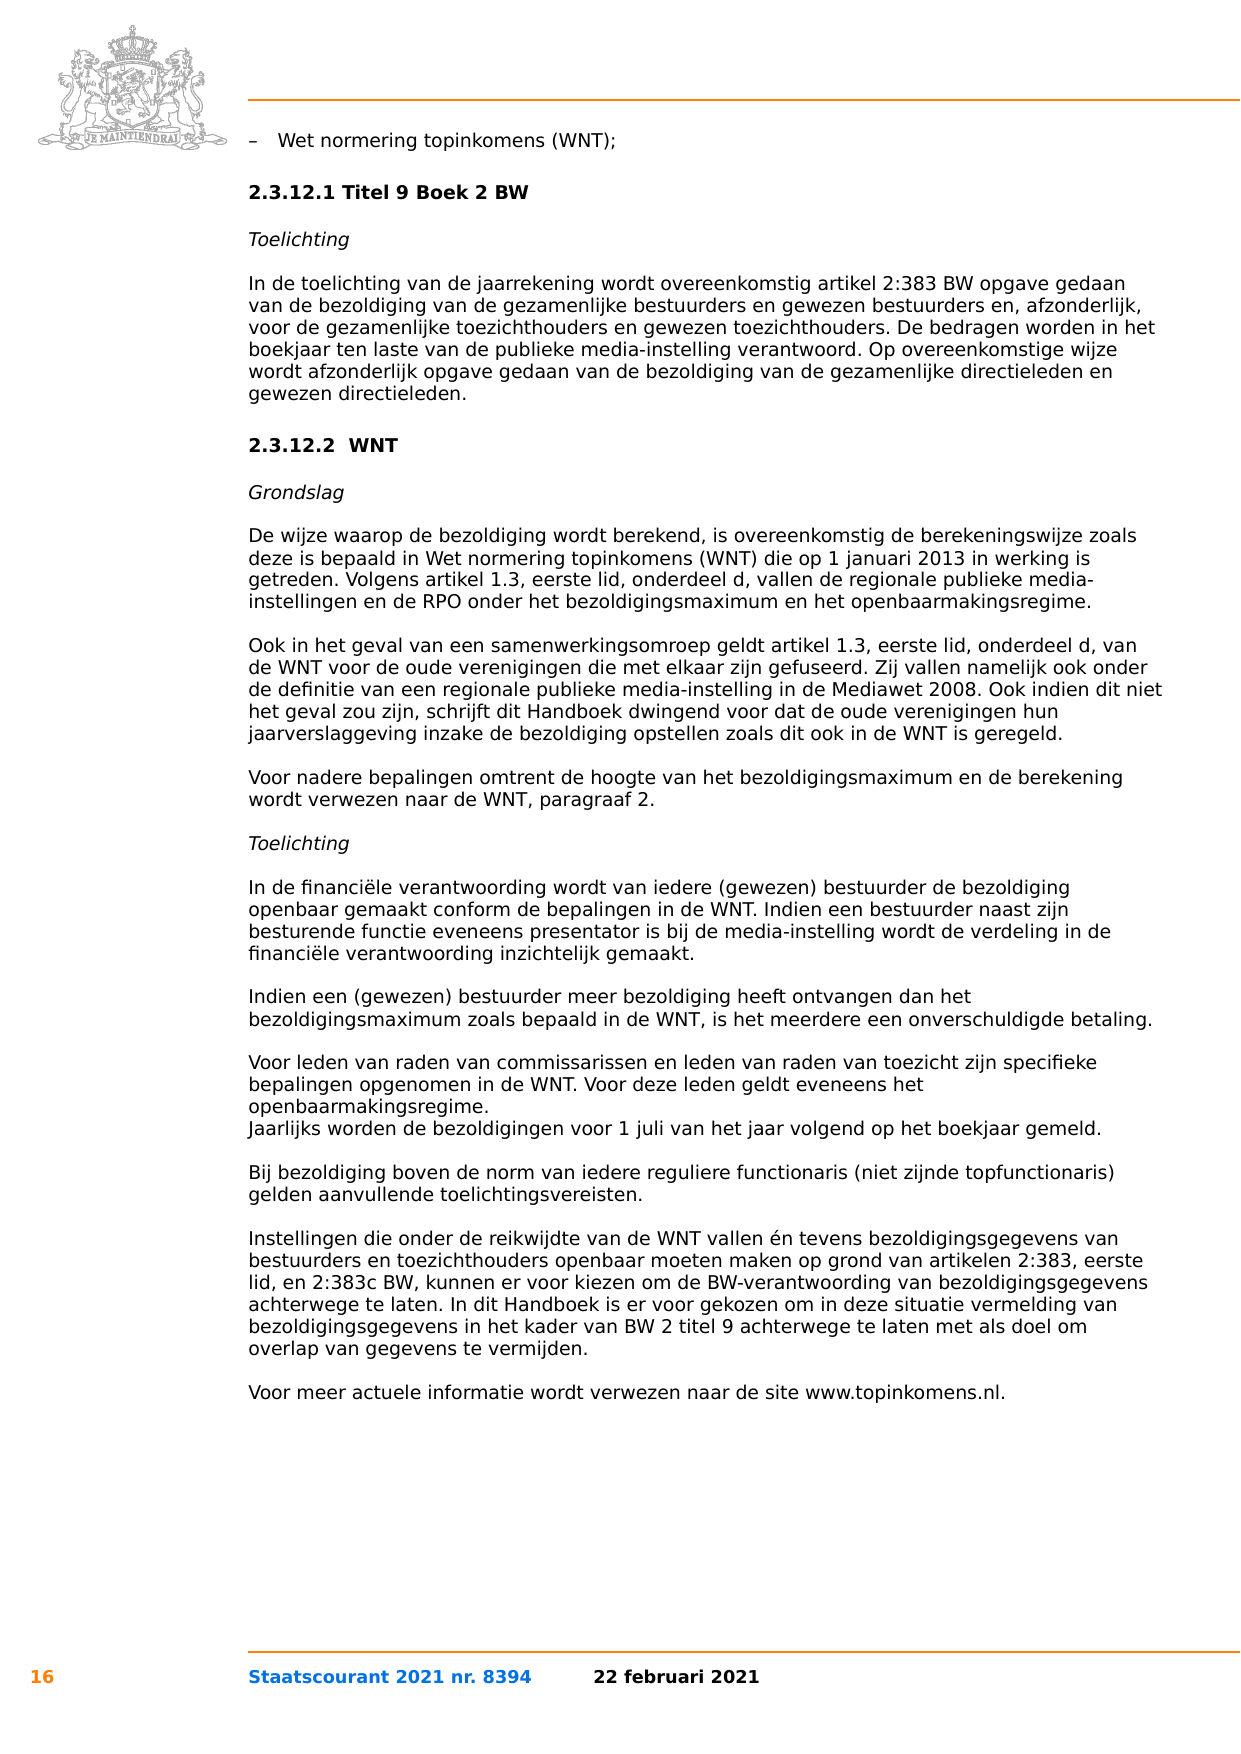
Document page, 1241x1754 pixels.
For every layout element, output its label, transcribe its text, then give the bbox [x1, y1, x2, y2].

text De wijze waarop de bezoldiging wordt berekend, is overeenkomstig de berekeningswijze zoals deze is bepaald in Wet normering topinkomens (WNT) die op 1 januari 2013 in werking is getreden. Volgens artikel 1.3, eerste lid, onderdeel d, vallen de regionale publieke media-instellingen en de RPO onder het bezoldigingsmaximum en het openbaarmakingsregime. [248, 525, 1163, 613]
text Voor meer actuele informatie wordt verwezen naar de site www.topinkomens.nl. [248, 1382, 1163, 1404]
subtitle 2.3.12.2 WNT [248, 434, 1163, 457]
picture [38, 25, 227, 150]
text Voor nadere bepalingen omtrent de hoogte van het bezoldigingsmaximum en de berekening wordt verwezen naar de WNT, paragraaf 2. [248, 767, 1163, 811]
text Jaarlijks worden de bezoldigingen voor 1 juli van het jaar volgend op het boekjaar gemeld. [248, 1118, 1163, 1140]
text Voor leden van raden van commissarissen en leden van raden van toezicht zijn specifieke bepalingen opgenomen in de WNT. Voor deze leden geldt eveneens het openbaarmakingsregime. [248, 1052, 1163, 1118]
subtitle Grondslag [248, 482, 1163, 503]
text In de financiële verantwoording wordt van iedere (gewezen) bestuurder de bezoldiging openbaar gemaakt conform de bepalingen in de WNT. Indien een bestuurder naast zijn besturende functie eveneens presentator is bij de media-instelling wordt de verdeling in de financiële verantwoording inzichtelijk gemaakt. [248, 877, 1163, 964]
text Indien een (gewezen) bestuurder meer bezoldiging heeft ontvangen dan het bezoldigingsmaximum zoals bepaald in de WNT, is het meerdere een onverschuldigde betaling. [248, 986, 1163, 1030]
text Bij bezoldiging boven de norm van iedere reguliere functionaris (niet zijnde topfunctionaris) gelden aanvullende toelichtingsvereisten. [248, 1162, 1163, 1206]
text Ook in het geval van een samenwerkingsomroep geldt artikel 1.3, eerste lid, onderdeel d, van de WNT voor de oude verenigingen die met elkaar zijn gefuseerd. Zij vallen namelijk ook onder de definitie van een regionale publieke media-instelling in de Mediawet 2008. Ook indien dit niet het geval zou zijn, schrijft dit Handboek dwingend voor dat de oude verenigingen hun jaarverslaggeving inzake de bezoldiging opstellen zoals dit ook in de WNT is geregeld. [248, 635, 1163, 745]
subtitle Toelichting [248, 229, 1163, 251]
subtitle Toelichting [248, 833, 1163, 855]
text – Wet normering topinkomens (WNT); [248, 130, 1163, 152]
subtitle 2.3.12.1 Titel 9 Boek 2 BW [248, 182, 1163, 204]
text Instellingen die onder de reikwijdte van de WNT vallen én tevens bezoldigingsgegevens van bestuurders en toezichthouders openbaar moeten maken op grond van artikelen 2:383, eerste lid, en 2:383c BW, kunnen er voor kiezen om de BW-verantwoording van bezoldigingsgegevens achterwege te laten. In dit Handboek is er voor gekozen om in deze situatie vermelding van bezoldigingsgegevens in het kader van BW 2 titel 9 achterwege te laten met als doel om overlap van gegevens te vermijden. [248, 1228, 1163, 1360]
text In de toelichting van de jaarrekening wordt overeenkomstig artikel 2:383 BW opgave gedaan van de bezoldiging van de gezamenlijke bestuurders en gewezen bestuurders en, afzonderlijk, voor de gezamenlijke toezichthouders en gewezen toezichthouders. De bedragen worden in het boekjaar ten laste van de publieke media-instelling verantwoord. Op overeenkomstige wijze wordt afzonderlijk opgave gedaan van de bezoldiging van de gezamenlijke directieleden en gewezen directieleden. [248, 273, 1163, 404]
